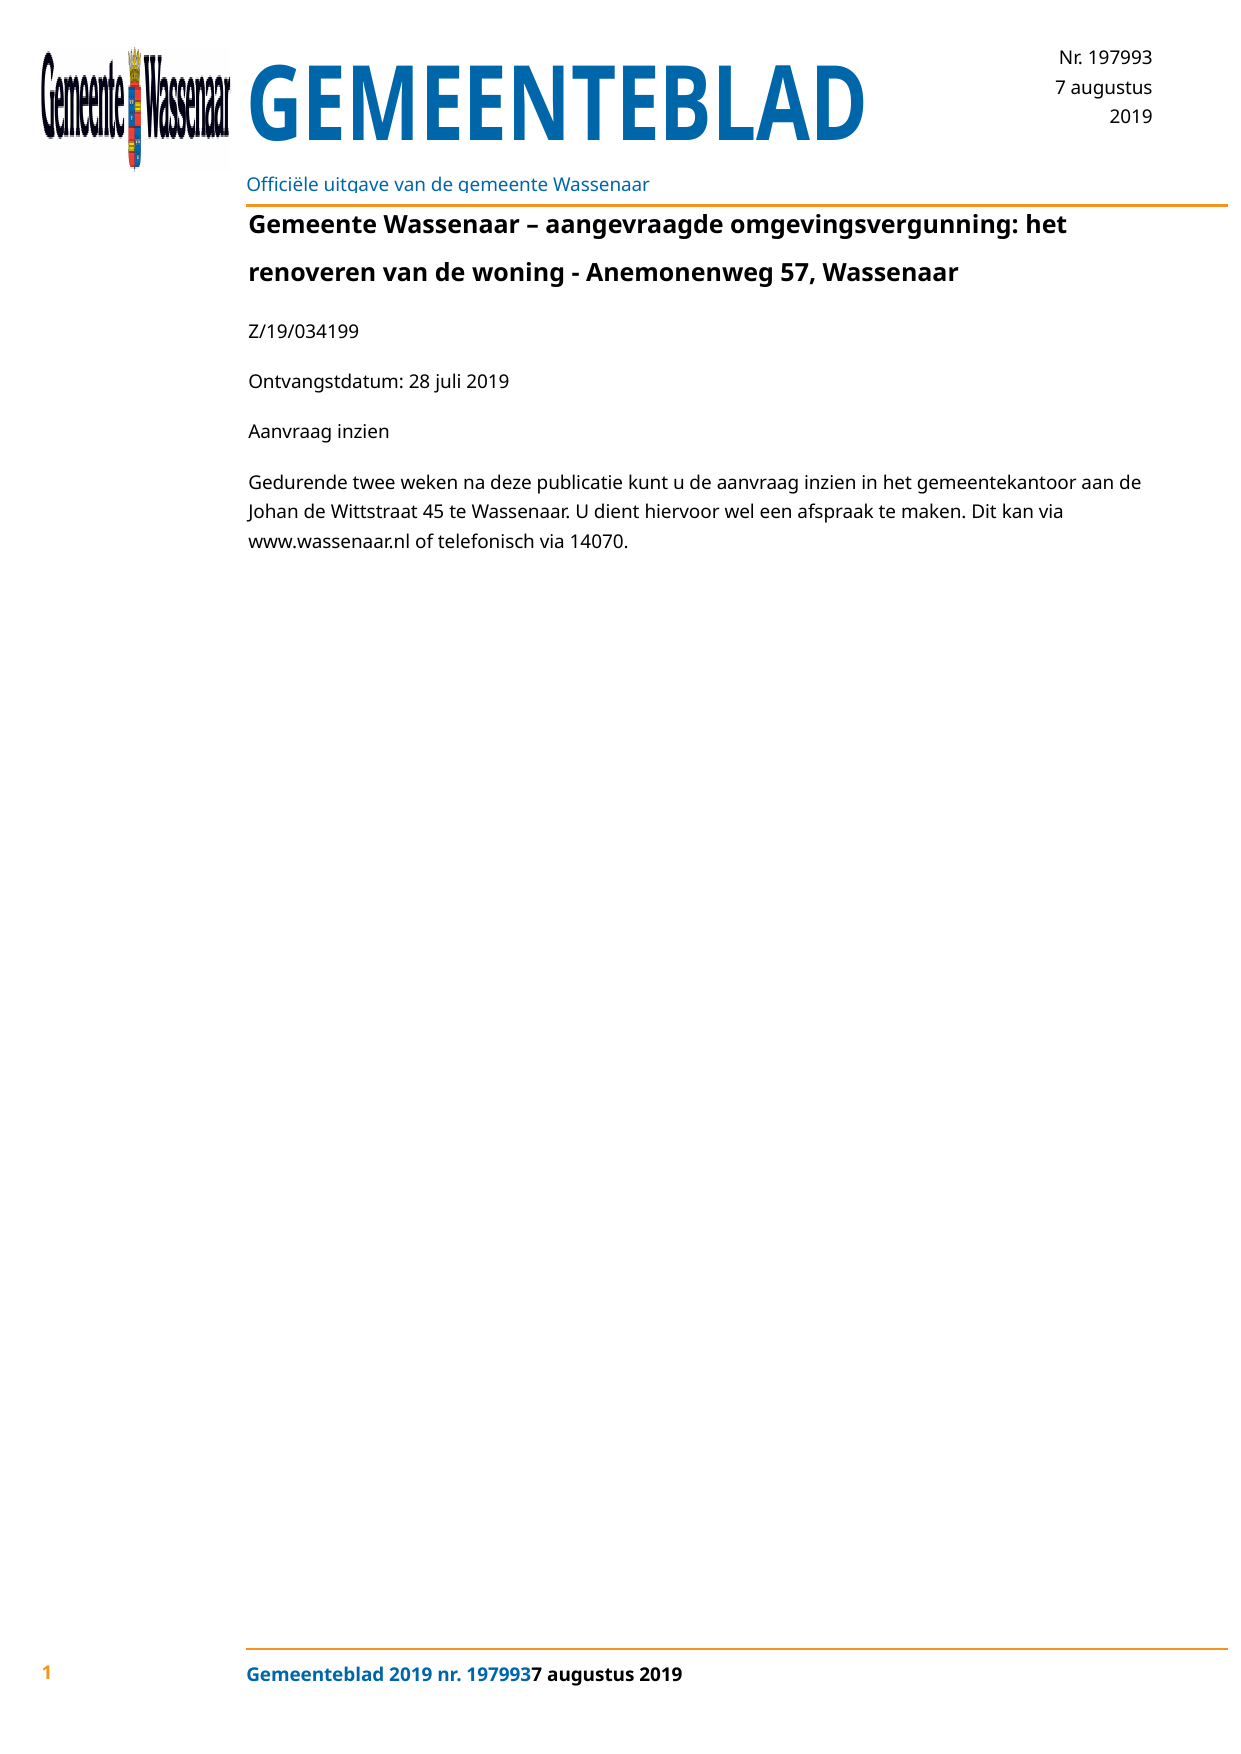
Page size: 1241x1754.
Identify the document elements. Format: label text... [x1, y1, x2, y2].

text Gedurende twee weken na deze publicatie kunt u de aanvraag inzien in het gemeentekantoor aan de Johan de Wittstraat 45 te Wassenaar. U dient hiervoor wel een afspraak te maken. Dit kan via www.wassenaar.nl of telefonisch via 14070. [248, 469, 1152, 554]
text Gemeente Wassenaar – aangevraagde omgevingsvergunning: het renoveren van de woning - Anemonenweg 57, Wassenaar [248, 207, 1152, 288]
text Aanvraag inzien [248, 419, 1152, 444]
text Ontvangstdatum: 28 juli 2019 [248, 368, 1152, 394]
picture [41, 47, 231, 172]
text Z/19/034199 [248, 318, 1152, 344]
